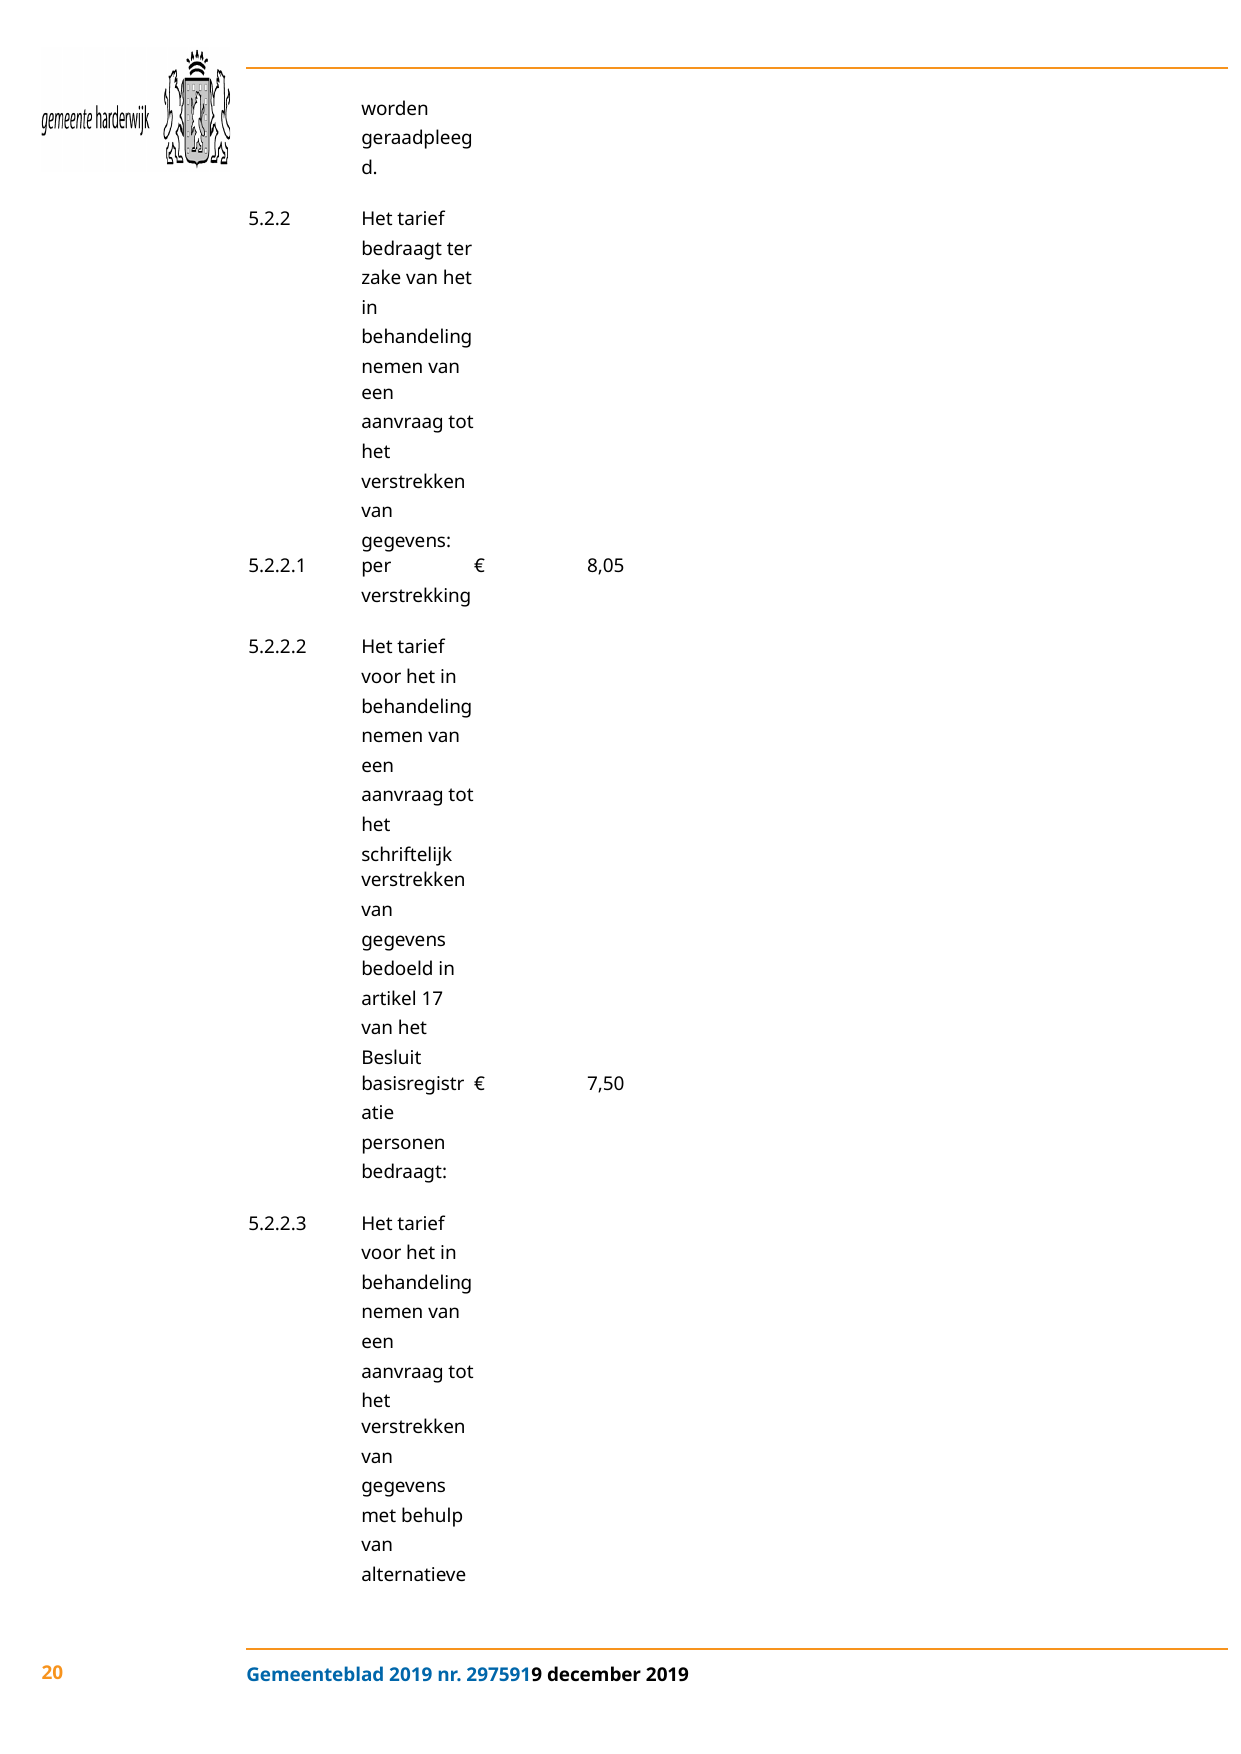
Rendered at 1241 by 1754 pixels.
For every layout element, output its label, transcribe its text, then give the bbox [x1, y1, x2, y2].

table_cell basisregistratie personen bedraagt: [361, 1070, 474, 1184]
table_cell per verstrekking [361, 553, 474, 608]
table_cell [474, 608, 587, 634]
table_cell [587, 634, 700, 867]
table_cell Het tarief voor het in behandeling nemen van een aanvraag tot het [361, 1210, 474, 1413]
table_cell [587, 608, 700, 634]
table_cell verstrekken van gegevens met behulp van alternatieve [361, 1413, 474, 1587]
table_cell [474, 634, 587, 867]
table_cell [587, 1184, 700, 1210]
table_cell [474, 1413, 587, 1587]
table_cell 5.2.2.3 [248, 1210, 361, 1413]
table_cell [587, 1210, 700, 1413]
table_cell [474, 205, 587, 379]
table_cell € [474, 1070, 587, 1184]
table_cell een aanvraag tot het verstrekken van gegevens: [361, 379, 474, 553]
table_cell [474, 379, 587, 553]
table_cell 5.2.2.2 [248, 634, 361, 867]
table_cell [474, 180, 587, 205]
table_cell [248, 1070, 361, 1184]
table_cell € [474, 553, 587, 608]
table_cell [587, 95, 700, 180]
table_cell [361, 608, 474, 634]
table_cell [248, 379, 361, 553]
table_cell [587, 1413, 700, 1587]
table_cell [248, 1184, 361, 1210]
table_cell [587, 180, 700, 205]
table_cell [248, 867, 361, 1070]
table_cell [361, 1184, 474, 1210]
table_cell [248, 1413, 361, 1587]
table_cell [474, 95, 587, 180]
table_cell [587, 867, 700, 1070]
table_cell Het tarief voor het in behandeling nemen van een aanvraag tot het schriftelijk [361, 634, 474, 867]
table_cell 7,50 [587, 1070, 700, 1184]
table_cell Het tarief bedraagt ter zake van het in behandeling nemen van [361, 205, 474, 379]
table_cell [474, 1210, 587, 1413]
table_cell 8,05 [587, 553, 700, 608]
table_cell [587, 205, 700, 379]
table_cell [361, 180, 474, 205]
table_cell [248, 608, 361, 634]
table_cell 5.2.2 [248, 205, 361, 379]
table_cell [248, 180, 361, 205]
table_cell worden geraadpleegd. [361, 95, 474, 180]
table_cell 5.2.2.1 [248, 553, 361, 608]
table_cell [587, 379, 700, 553]
table_cell [474, 1184, 587, 1210]
table_cell [248, 95, 361, 180]
table_cell verstrekken van gegevens bedoeld in artikel 17 van het Besluit [361, 867, 474, 1070]
table_cell [474, 867, 587, 1070]
picture [41, 47, 231, 172]
